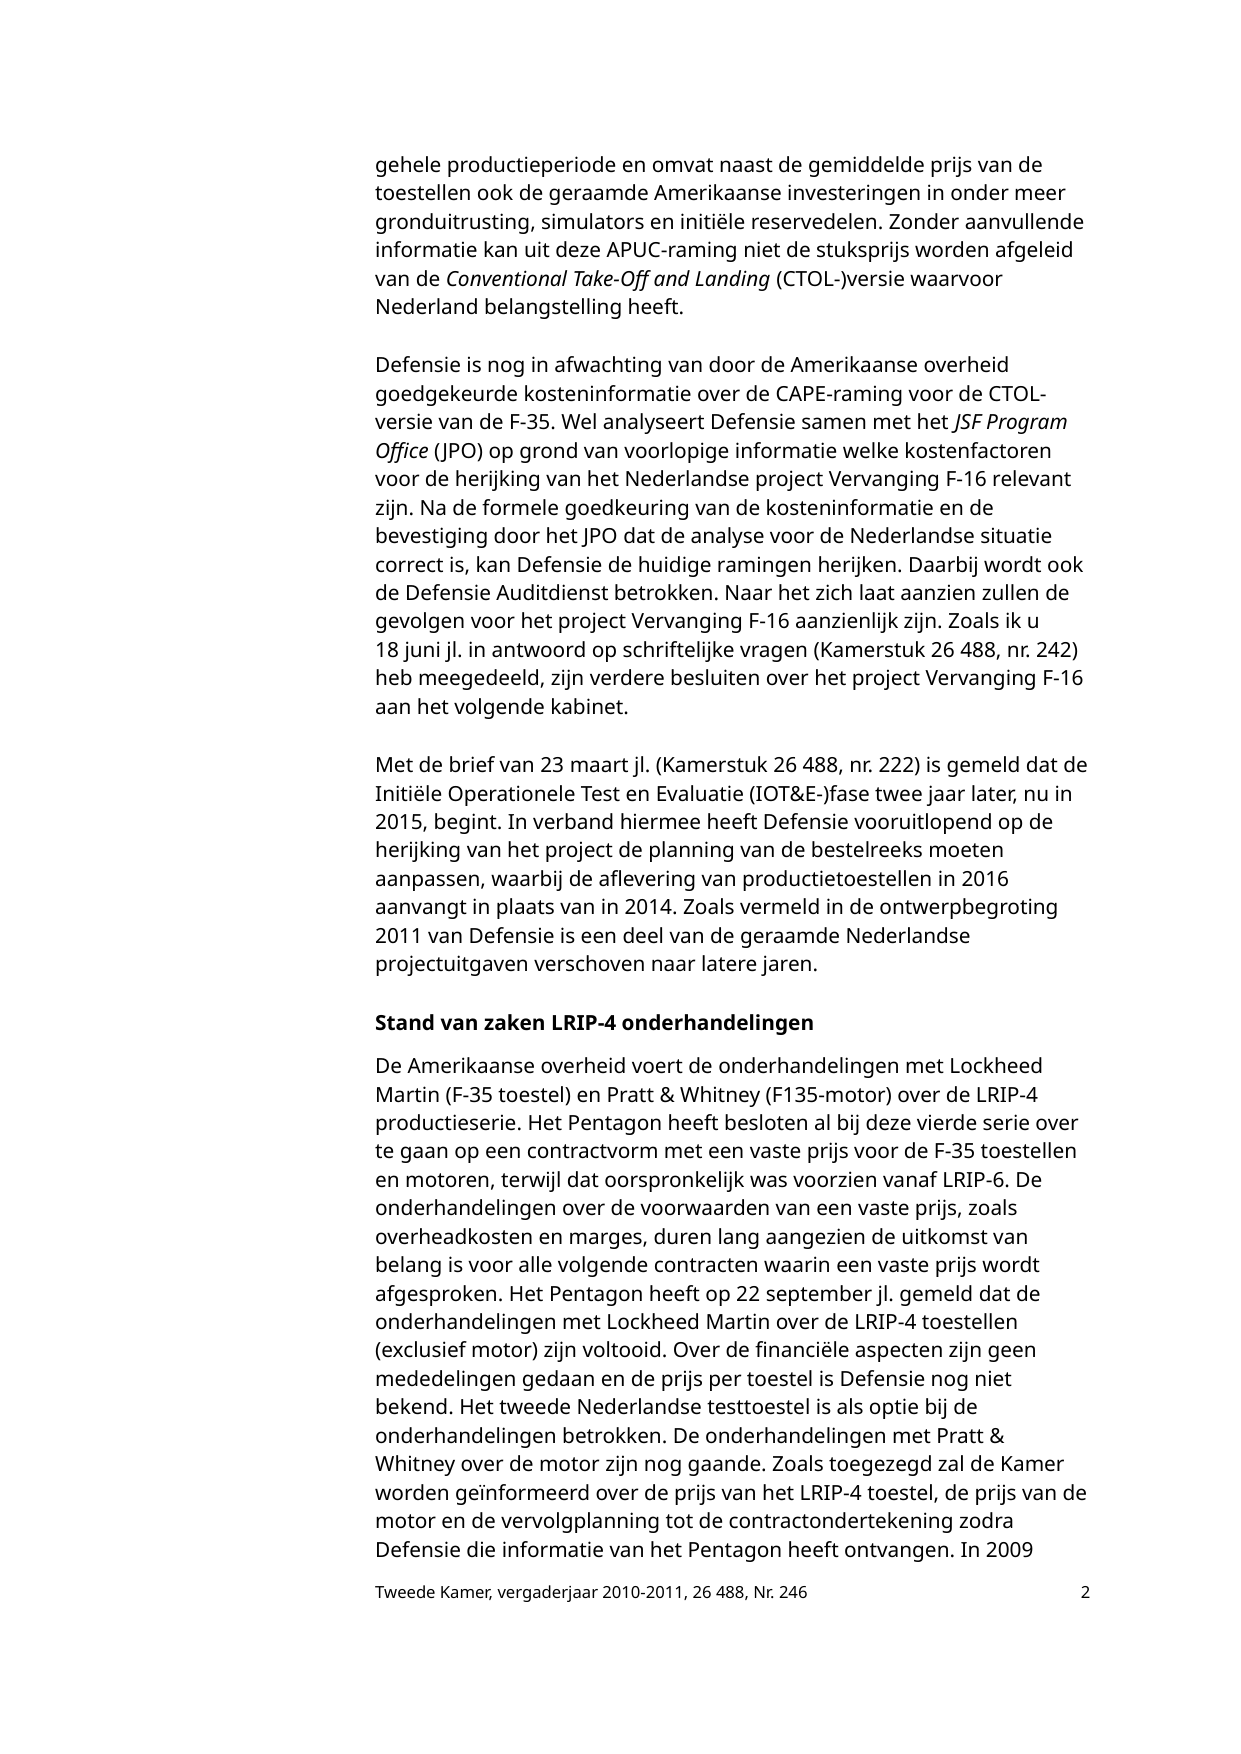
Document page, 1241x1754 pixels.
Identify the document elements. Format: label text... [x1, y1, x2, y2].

text Defensie is nog in afwachting van door de Amerikaanse overheid goedgekeurde kosteninformatie over de CAPE-raming voor de CTOL-versie van de F-35. Wel analyseert Defensie samen met het JSF Program Office (JPO) op grond van voorlopige informatie welke kostenfactoren voor de herijking van het Nederlandse project Vervanging F-16 relevant zijn. Na de formele goedkeuring van de kosteninformatie en de bevestiging door het JPO dat de analyse voor de Nederlandse situatie correct is, kan Defensie de huidige ramingen herijken. Daarbij wordt ook de Defensie Auditdienst betrokken. Naar het zich laat aanzien zullen de gevolgen voor het project Vervanging F-16 aanzienlijk zijn. Zoals ik u 18 juni jl. in antwoord op schriftelijke vragen (Kamerstuk 26 488, nr. 242) heb meegedeeld, zijn verdere besluiten over het project Vervanging F-16 aan het volgende kabinet. [375, 351, 1090, 720]
text De Amerikaanse overheid voert de onderhandelingen met Lockheed Martin (F-35 toestel) en Pratt & Whitney (F135-motor) over de LRIP-4 productieserie. Het Pentagon heeft besloten al bij deze vierde serie over te gaan op een contractvorm met een vaste prijs voor de F-35 toestellen en motoren, terwijl dat oorspronkelijk was voorzien vanaf LRIP-6. De onderhandelingen over de voorwaarden van een vaste prijs, zoals overheadkosten en marges, duren lang aangezien de uitkomst van belang is voor alle volgende contracten waarin een vaste prijs wordt afgesproken. Het Pentagon heeft op 22 september jl. gemeld dat de onderhandelingen met Lockheed Martin over de LRIP-4 toestellen (exclusief motor) zijn voltooid. Over de financiële aspecten zijn geen mededelingen gedaan en de prijs per toestel is Defensie nog niet bekend. Het tweede Nederlandse testtoestel is als optie bij de onderhandelingen betrokken. De onderhandelingen met Pratt & Whitney over de motor zijn nog gaande. Zoals toegezegd zal de Kamer worden geïnformeerd over de prijs van het LRIP-4 toestel, de prijs van de motor en de vervolgplanning tot de contractondertekening zodra Defensie die informatie van het Pentagon heeft ontvangen. In 2009 [375, 1051, 1090, 1563]
text gehele productieperiode en omvat naast de gemiddelde prijs van de toestellen ook de geraamde Amerikaanse investeringen in onder meer gronduitrusting, simulators en initiële reservedelen. Zonder aanvullende informatie kan uit deze APUC-raming niet de stuksprijs worden afgeleid van de Conventional Take-Off and Landing (CTOL-)versie waarvoor Nederland belangstelling heeft. [375, 150, 1090, 321]
text Met de brief van 23 maart jl. (Kamerstuk 26 488, nr. 222) is gemeld dat de Initiële Operationele Test en Evaluatie (IOT&E-)fase twee jaar later, nu in 2015, begint. In verband hiermee heeft Defensie vooruitlopend op de herijking van het project de planning van de bestelreeks moeten aanpassen, waarbij de aflevering van productietoestellen in 2016 aanvangt in plaats van in 2014. Zoals vermeld in de ontwerpbegroting 2011 van Defensie is een deel van de geraamde Nederlandse projectuitgaven verschoven naar latere jaren. [375, 750, 1090, 978]
text Stand van zaken LRIP-4 onderhandelingen [375, 1008, 1090, 1036]
